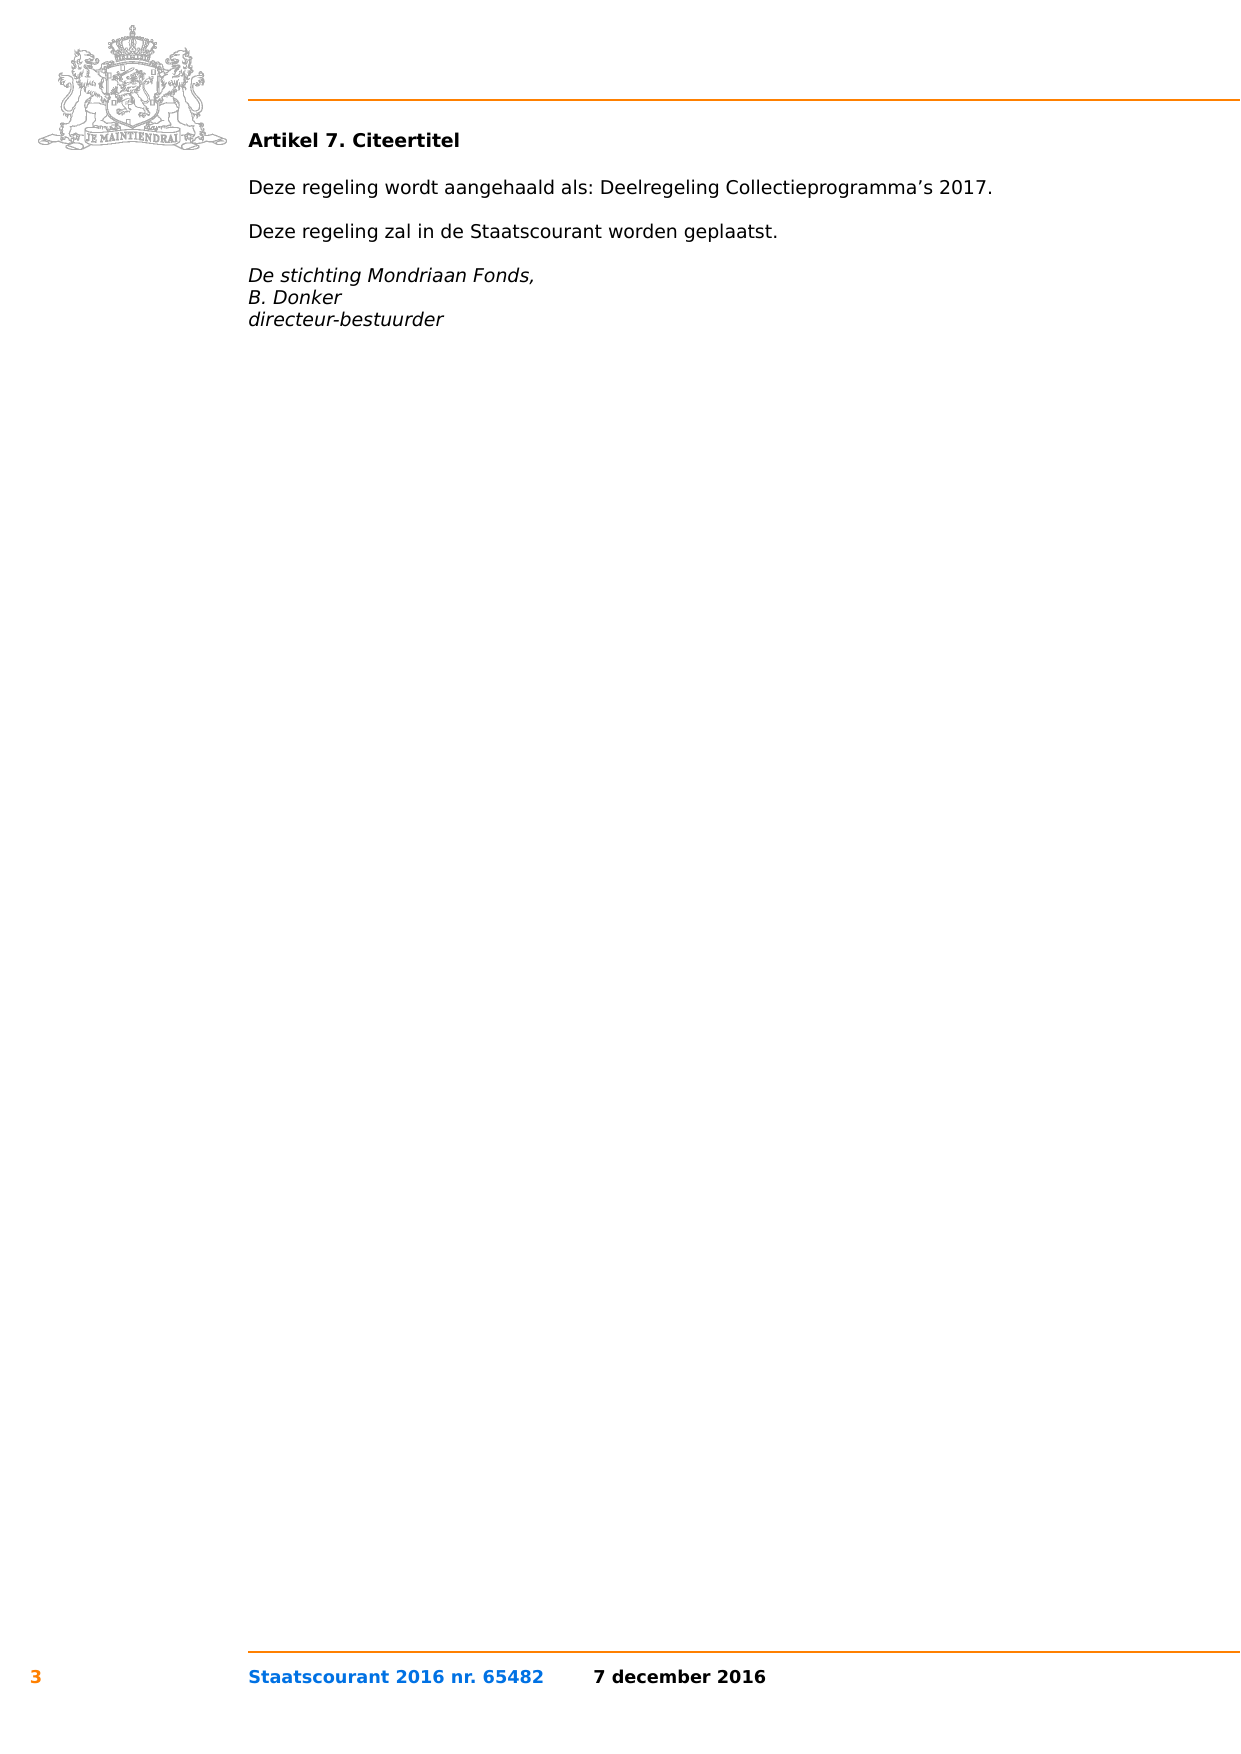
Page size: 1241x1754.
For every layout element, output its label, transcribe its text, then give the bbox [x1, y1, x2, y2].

picture [38, 25, 227, 150]
text De stichting Mondriaan Fonds, B. Donker directeur-bestuurder [248, 264, 1163, 331]
text Deze regeling wordt aangehaald als: Deelregeling Collectieprogramma’s 2017. [248, 177, 1163, 199]
subtitle Artikel 7. Citeertitel [248, 130, 1163, 152]
text Deze regeling zal in de Staatscourant worden geplaatst. [248, 221, 1163, 243]
